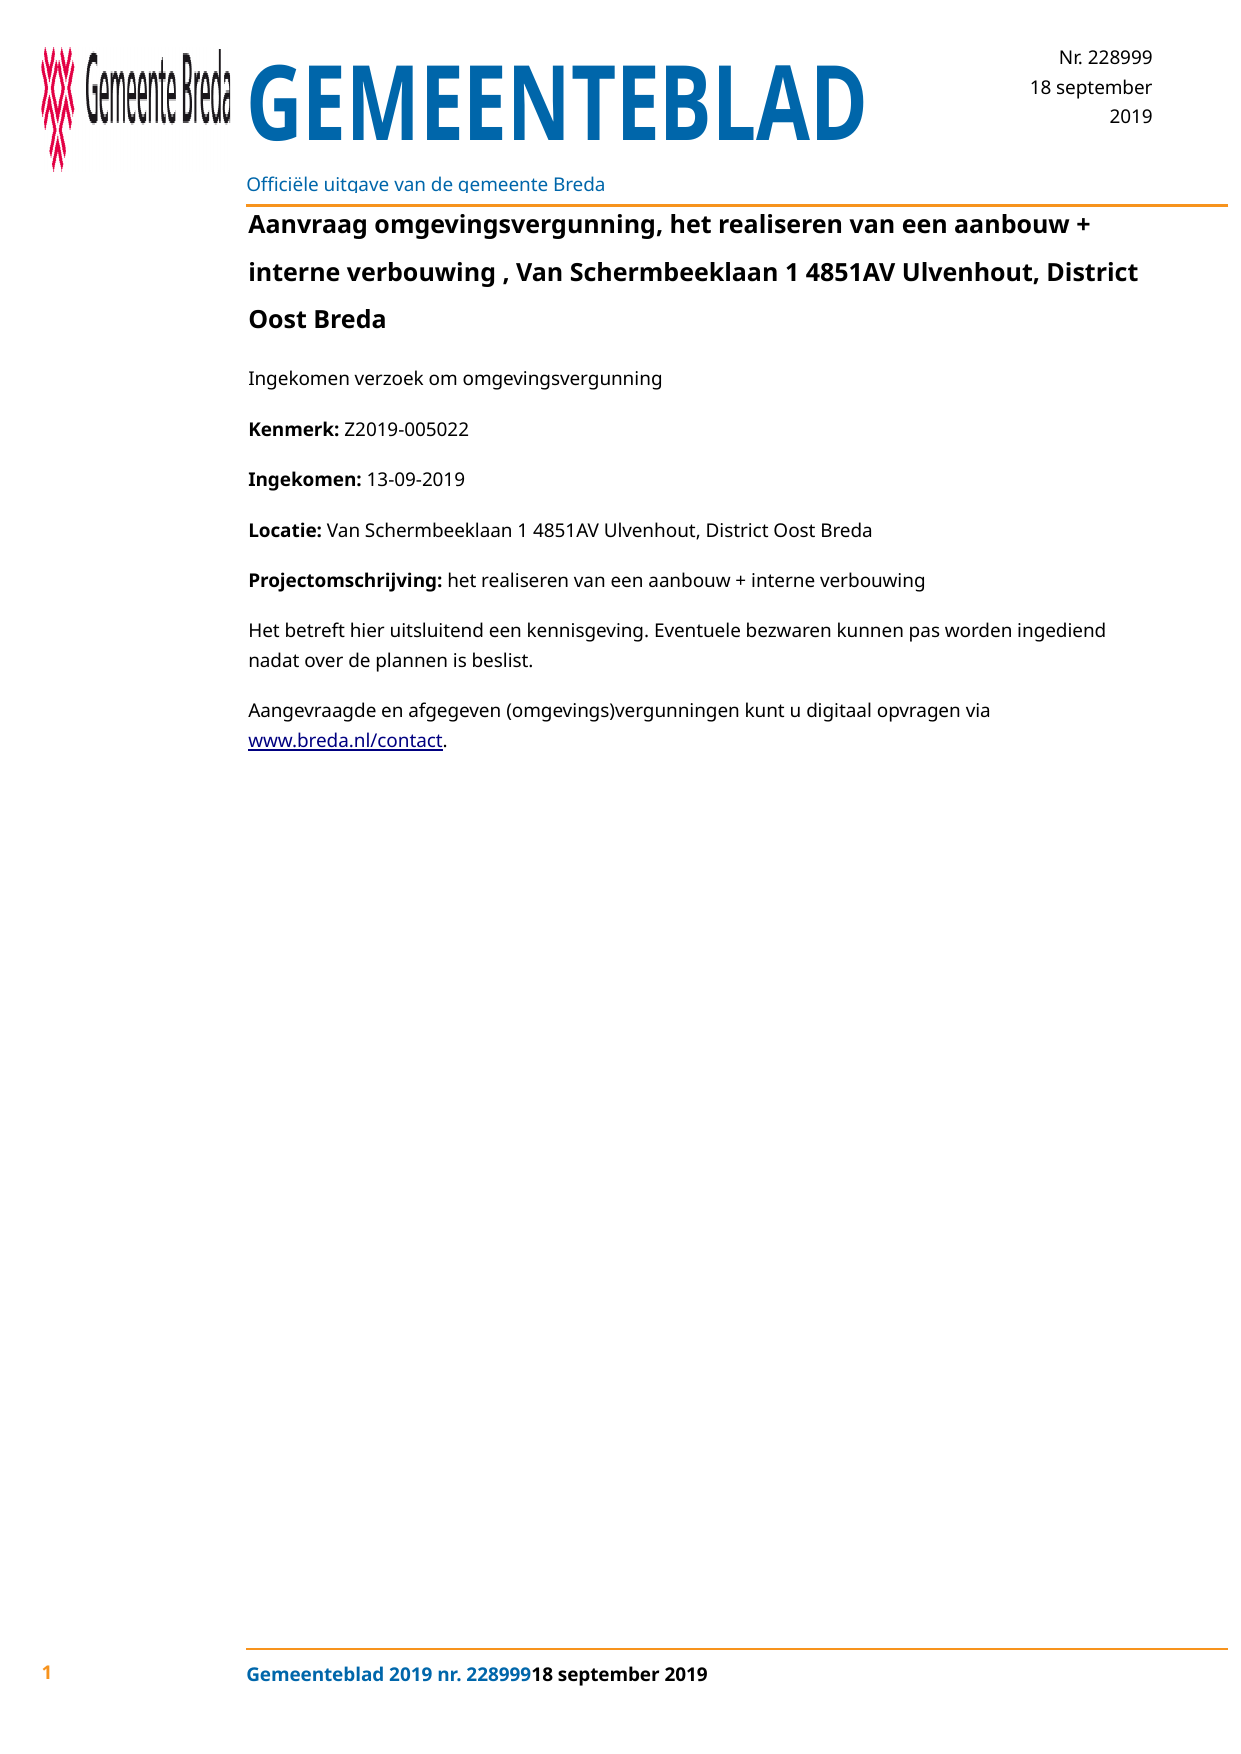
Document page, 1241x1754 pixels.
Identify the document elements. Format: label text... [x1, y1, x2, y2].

picture [41, 47, 231, 172]
text Kenmerk: Z2019-005022 [248, 416, 1152, 442]
text Ingekomen: 13-09-2019 [248, 466, 1152, 492]
text Ingekomen verzoek om omgevingsvergunning [248, 366, 1152, 391]
text Aanvraag omgevingsvergunning, het realiseren van een aanbouw + interne verbouwing , Van Schermbeeklaan 1 4851AV Ulvenhout, District Oost Breda [248, 207, 1152, 336]
text Locatie: Van Schermbeeklaan 1 4851AV Ulvenhout, District Oost Breda [248, 517, 1152, 542]
text Projectomschrijving: het realiseren van een aanbouw + interne verbouwing [248, 567, 1152, 593]
text Het betreft hier uitsluitend een kennisgeving. Eventuele bezwaren kunnen pas worden ingediend nadat over de plannen is beslist. [248, 618, 1152, 673]
text Aangevraagde en afgegeven (omgevings)vergunningen kunt u digitaal opvragen via www.breda.nl/contact. [248, 698, 1152, 753]
